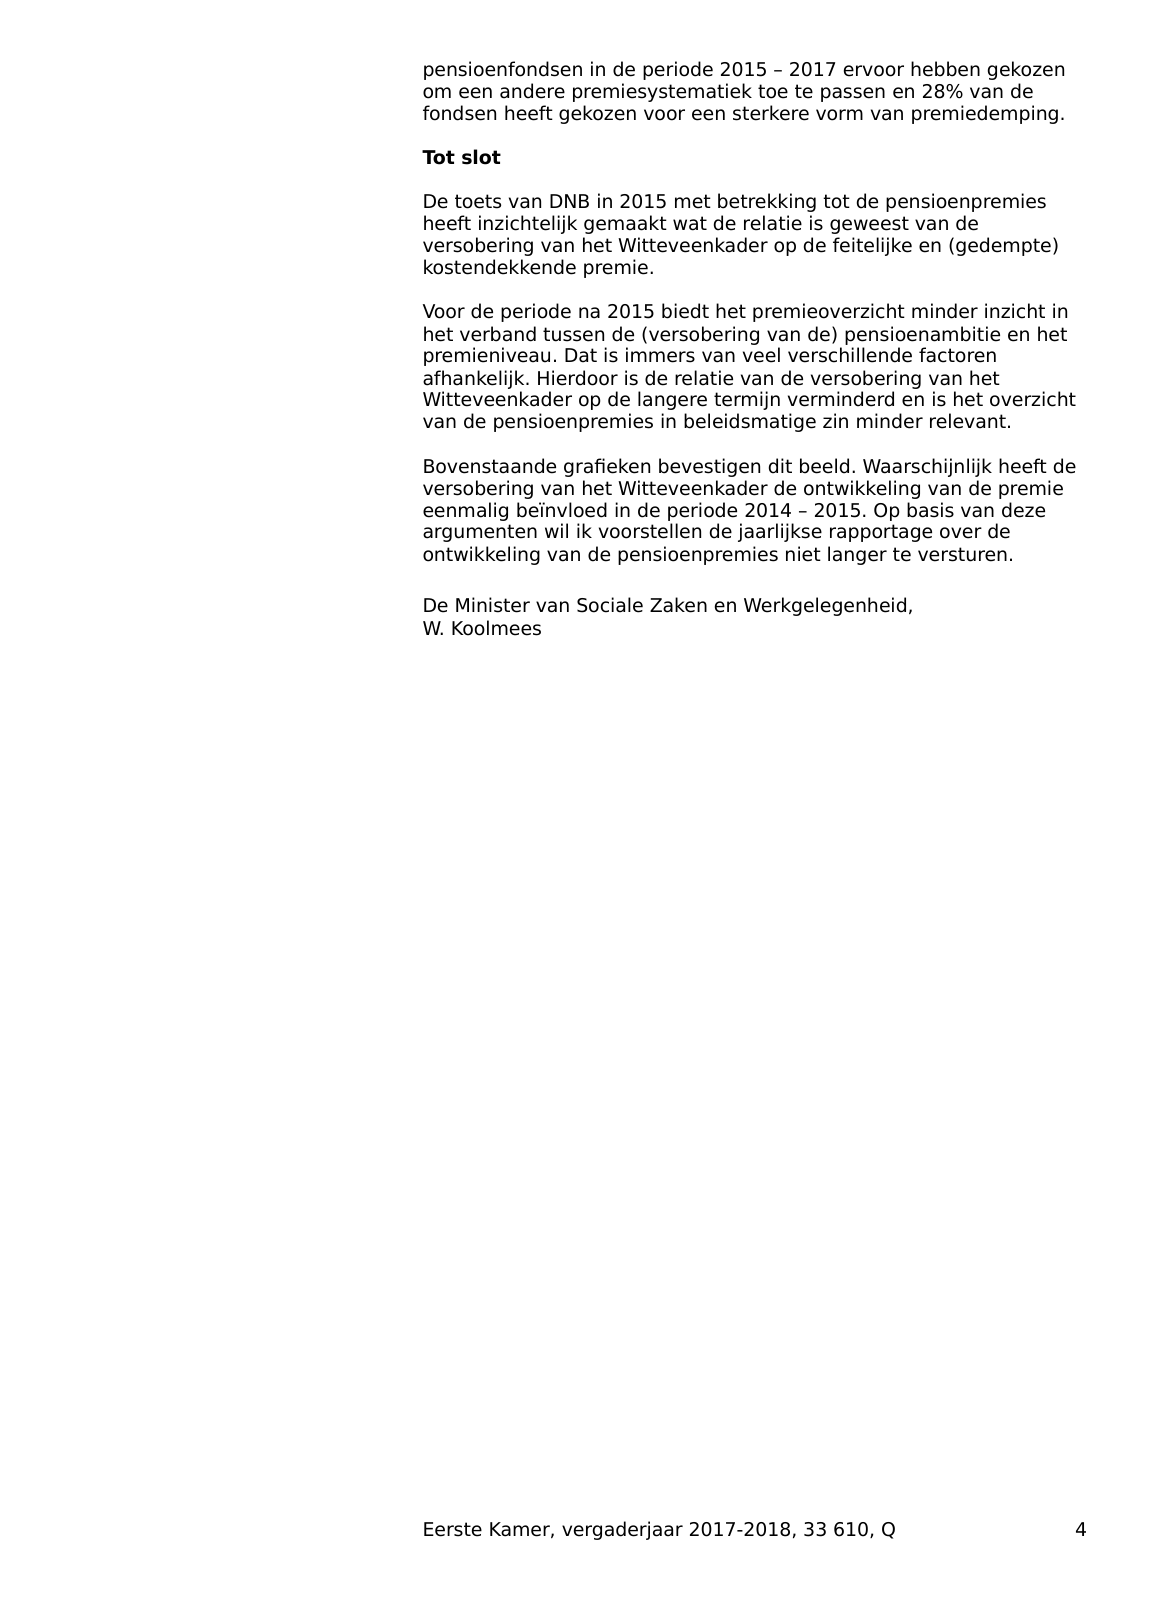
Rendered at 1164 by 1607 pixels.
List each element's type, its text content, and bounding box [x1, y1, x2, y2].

subtitle Tot slot [422, 147, 1087, 169]
text De toets van DNB in 2015 met betrekking tot de pensioenpremies heeft inzichtelijk gemaakt wat de relatie is geweest van de versobering van het Witteveenkader op de feitelijke en (gedempte) kostendekkende premie. [422, 191, 1087, 279]
text Bovenstaande grafieken bevestigen dit beeld. Waarschijnlijk heeft de versobering van het Witteveenkader de ontwikkeling van de premie eenmalig beïnvloed in de periode 2014 – 2015. Op basis van deze argumenten wil ik voorstellen de jaarlijkse rapportage over de ontwikkeling van de pensioenpremies niet langer te versturen. [422, 456, 1087, 565]
text De Minister van Sociale Zaken en Werkgelegenheid, W. Koolmees [422, 595, 1087, 639]
text pensioenfondsen in de periode 2015 – 2017 ervoor hebben gekozen om een andere premiesystematiek toe te passen en 28% van de fondsen heeft gekozen voor een sterkere vorm van premiedemping. [422, 59, 1087, 125]
text Voor de periode na 2015 biedt het premieoverzicht minder inzicht in het verband tussen de (versobering van de) pensioenambitie en het premieniveau. Dat is immers van veel verschillende factoren afhankelijk. Hierdoor is de relatie van de versobering van het Witteveenkader op de langere termijn verminderd en is het overzicht van de pensioenpremies in beleidsmatige zin minder relevant. [422, 301, 1087, 433]
